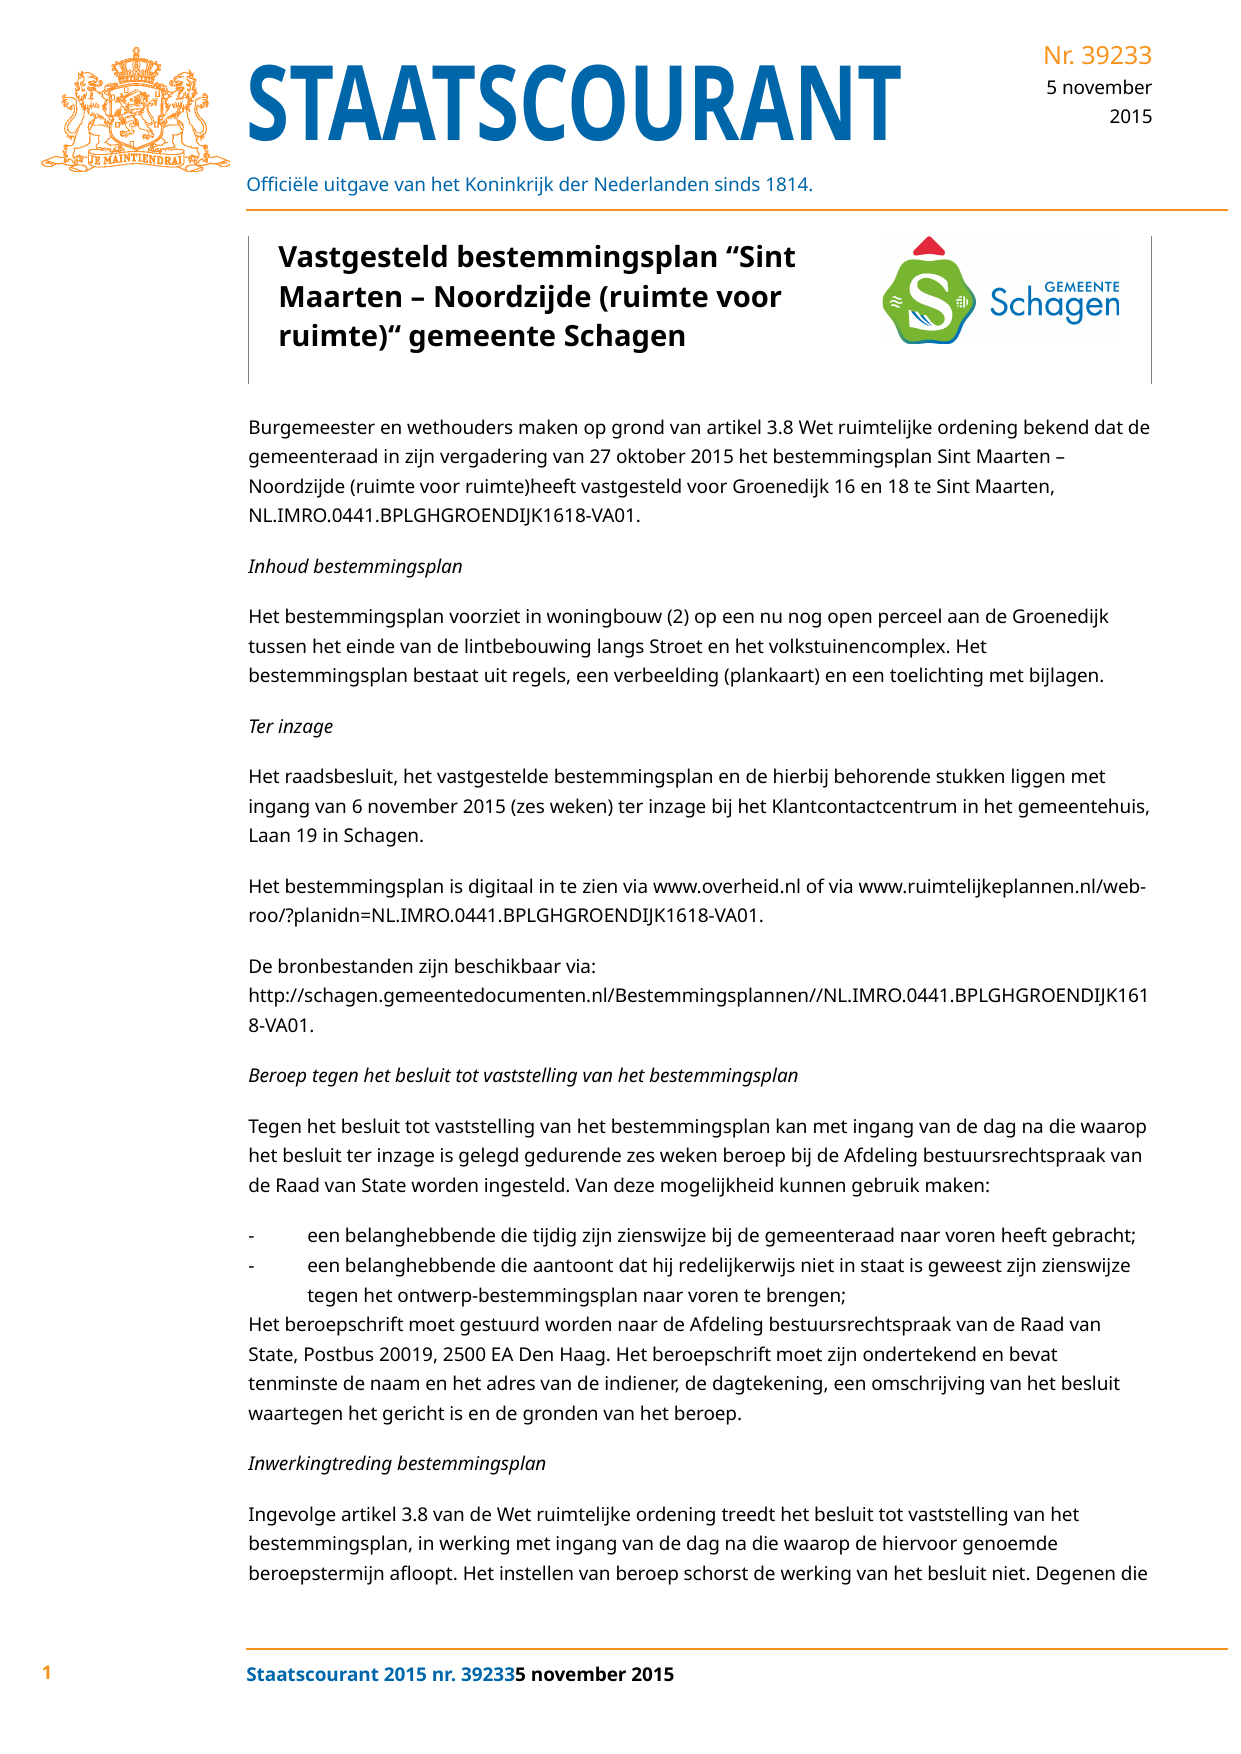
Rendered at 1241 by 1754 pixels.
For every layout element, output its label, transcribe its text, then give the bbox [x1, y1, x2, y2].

picture [41, 47, 231, 172]
table_header Vastgesteld bestemmingsplan “Sint Maarten – Noordzijde (ruimte voor ruimte)“ gemeente Schagen [249, 236, 850, 384]
list een belanghebbende die aantoont dat hij redelijkerwijs niet in staat is geweest zijn zienswijze tegen het ontwerp-bestemmingsplan naar voren te brengen; [248, 1252, 1152, 1308]
text Het bestemmingsplan is digitaal in te zien via www.overheid.nl of via www.ruimtelijkeplannen.nl/web-roo/?planidn=NL.IMRO.0441.BPLGHGROENDIJK1618-VA01. [248, 873, 1152, 928]
text Ingevolge artikel 3.8 van de Wet ruimtelijke ordening treedt het besluit tot vaststelling van het bestemmingsplan, in werking met ingang van de dag na die waarop de hiervoor genoemde beroepstermijn afloopt. Het instellen van beroep schorst de werking van het besluit niet. Degenen die [248, 1501, 1152, 1586]
text Burgemeester en wethouders maken op grond van artikel 3.8 Wet ruimtelijke ordening bekend dat de gemeenteraad in zijn vergadering van 27 oktober 2015 het bestemmingsplan Sint Maarten – Noordzijde (ruimte voor ruimte)heeft vastgesteld voor Groenedijk 16 en 18 te Sint Maarten, NL.IMRO.0441.BPLGHGROENDIJK1618-VA01. [248, 414, 1152, 528]
text Het raadsbesluit, het vastgestelde bestemmingsplan en de hierbij behorende stukken liggen met ingang van 6 november 2015 (zes weken) ter inzage bij het Klantcontactcentrum in het gemeentehuis, Laan 19 in Schagen. [248, 763, 1152, 848]
text Het beroepschrift moet gestuurd worden naar de Afdeling bestuursrechtspraak van de Raad van State, Postbus 20019, 2500 EA Den Haag. Het beroepschrift moet zijn ondertekend en bevat tenminste de naam en het adres van de indiener, de dagtekening, een omschrijving van het besluit waartegen het gericht is en de gronden van het beroep. [248, 1311, 1152, 1426]
text Beroep tegen het besluit tot vaststelling van het bestemmingsplan [248, 1063, 1152, 1088]
table_header [850, 236, 1151, 384]
text De bronbestanden zijn beschikbaar via: http://schagen.gemeentedocumenten.nl/Bestemmingsplannen//NL.IMRO.0441.BPLGHGROENDIJK1618-VA01. [248, 953, 1152, 1038]
text Het bestemmingsplan voorziet in woningbouw (2) op een nu nog open perceel aan de Groenedijk tussen het einde van de lintbebouwing langs Stroet en het volkstuinencomplex. Het bestemmingsplan bestaat uit regels, een verbeelding (plankaart) en een toelichting met bijlagen. [248, 603, 1152, 688]
list een belanghebbende die tijdig zijn zienswijze bij de gemeenteraad naar voren heeft gebracht; [248, 1223, 1152, 1248]
picture [882, 236, 1119, 344]
text Tegen het besluit tot vaststelling van het bestemmingsplan kan met ingang van de dag na die waarop het besluit ter inzage is gelegd gedurende zes weken beroep bij de Afdeling bestuursrechtspraak van de Raad van State worden ingesteld. Van deze mogelijkheid kunnen gebruik maken: [248, 1113, 1152, 1198]
text Inhoud bestemmingsplan [248, 553, 1152, 579]
text Inwerkingtreding bestemmingsplan [248, 1451, 1152, 1476]
text Ter inzage [248, 713, 1152, 739]
